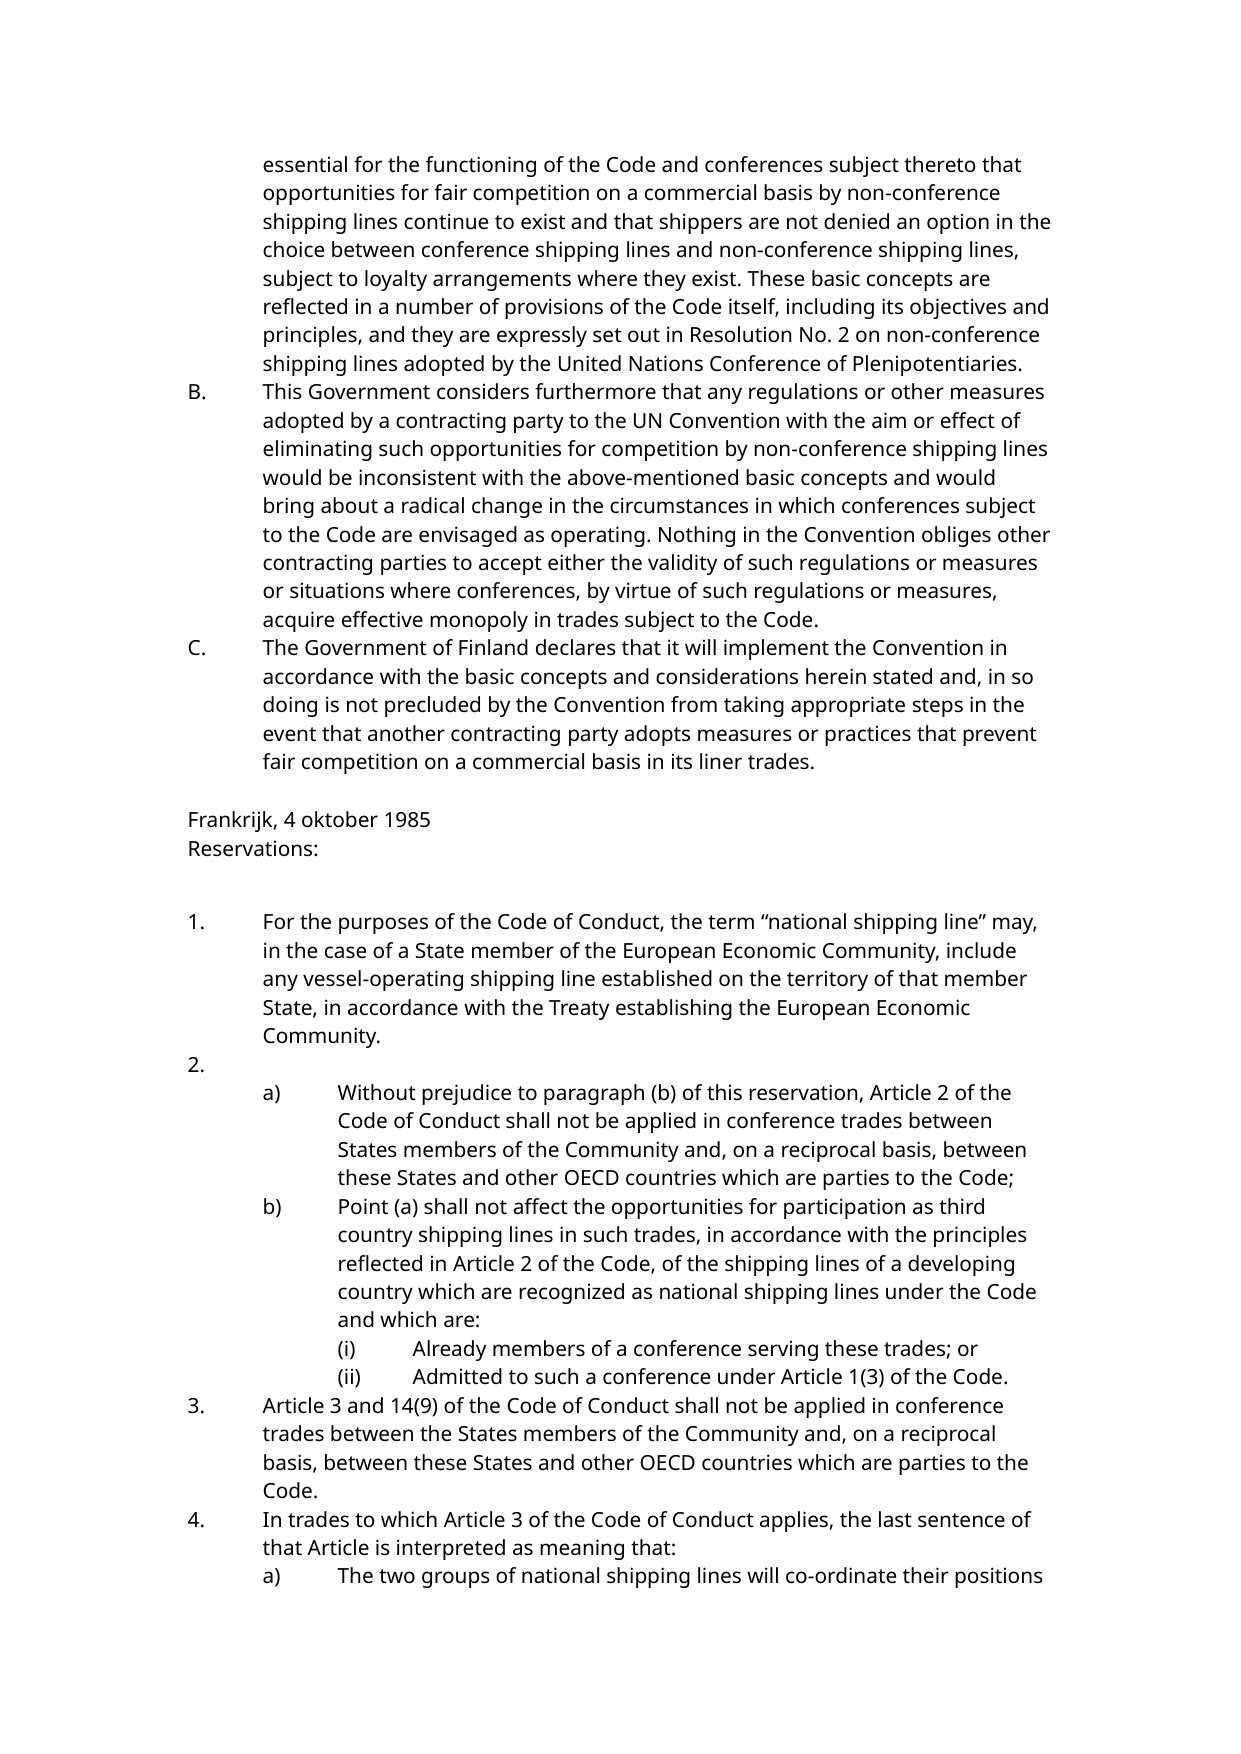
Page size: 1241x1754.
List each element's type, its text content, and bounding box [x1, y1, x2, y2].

list For the purposes of the Code of Conduct, the term “national shipping line” may, in the case of a State member of the European Economic Community, include any vessel-operating shipping line established on the territory of that member State, in accordance with the Treaty establishing the European Economic Community. [187, 907, 1053, 1050]
list This Government considers furthermore that any regulations or other measures adopted by a contracting party to the UN Convention with the aim or effect of eliminating such opportunities for competition by non-conference shipping lines would be inconsistent with the above-mentioned basic concepts and would bring about a radical change in the circumstances in which conferences subject to the Code are envisaged as operating. Nothing in the Convention obliges other contracting parties to accept either the validity of such regulations or measures or situations where conferences, by virtue of such regulations or measures, acquire effective monopoly in trades subject to the Code. [187, 377, 1053, 633]
list The two groups of national shipping lines will co-ordinate their positions [262, 1562, 1053, 1590]
list In trades to which Article 3 of the Code of Conduct applies, the last sentence of that Article is interpreted as meaning that: [187, 1505, 1053, 1562]
list Point (a) shall not affect the opportunities for participation as third country shipping lines in such trades, in accordance with the principles reflected in Article 2 of the Code, of the shipping lines of a developing country which are recognized as national shipping lines under the Code and which are: [262, 1192, 1053, 1334]
list Without prejudice to paragraph (b) of this reservation, Article 2 of the Code of Conduct shall not be applied in conference trades between States members of the Community and, on a reciprocal basis, between these States and other OECD countries which are parties to the Code; [262, 1078, 1053, 1192]
text Reservations: [187, 834, 1053, 862]
list The Government of Finland declares that it will implement the Convention in accordance with the basic concepts and considerations herein stated and, in so doing is not precluded by the Convention from taking appropriate steps in the event that another contracting party adopts measures or practices that prevent fair competition on a commercial basis in its liner trades. [187, 633, 1053, 776]
text Frankrijk, 4 oktober 1985 [187, 806, 1053, 834]
list Admitted to such a conference under Article 1(3) of the Code. [337, 1362, 1053, 1391]
list Article 3 and 14(9) of the Code of Conduct shall not be applied in conference trades between the States members of the Community and, on a reciprocal basis, between these States and other OECD countries which are parties to the Code. [187, 1391, 1053, 1505]
list Already members of a conference serving these trades; or [337, 1334, 1053, 1362]
list essential for the functioning of the Code and conferences subject thereto that opportunities for fair competition on a commercial basis by non-conference shipping lines continue to exist and that shippers are not denied an option in the choice between conference shipping lines and non-conference shipping lines, subject to loyalty arrangements where they exist. These basic concepts are reflected in a number of provisions of the Code itself, including its objectives and principles, and they are expressly set out in Resolution No. 2 on non-conference shipping lines adopted by the United Nations Conference of Plenipotentiaries. [187, 150, 1053, 377]
